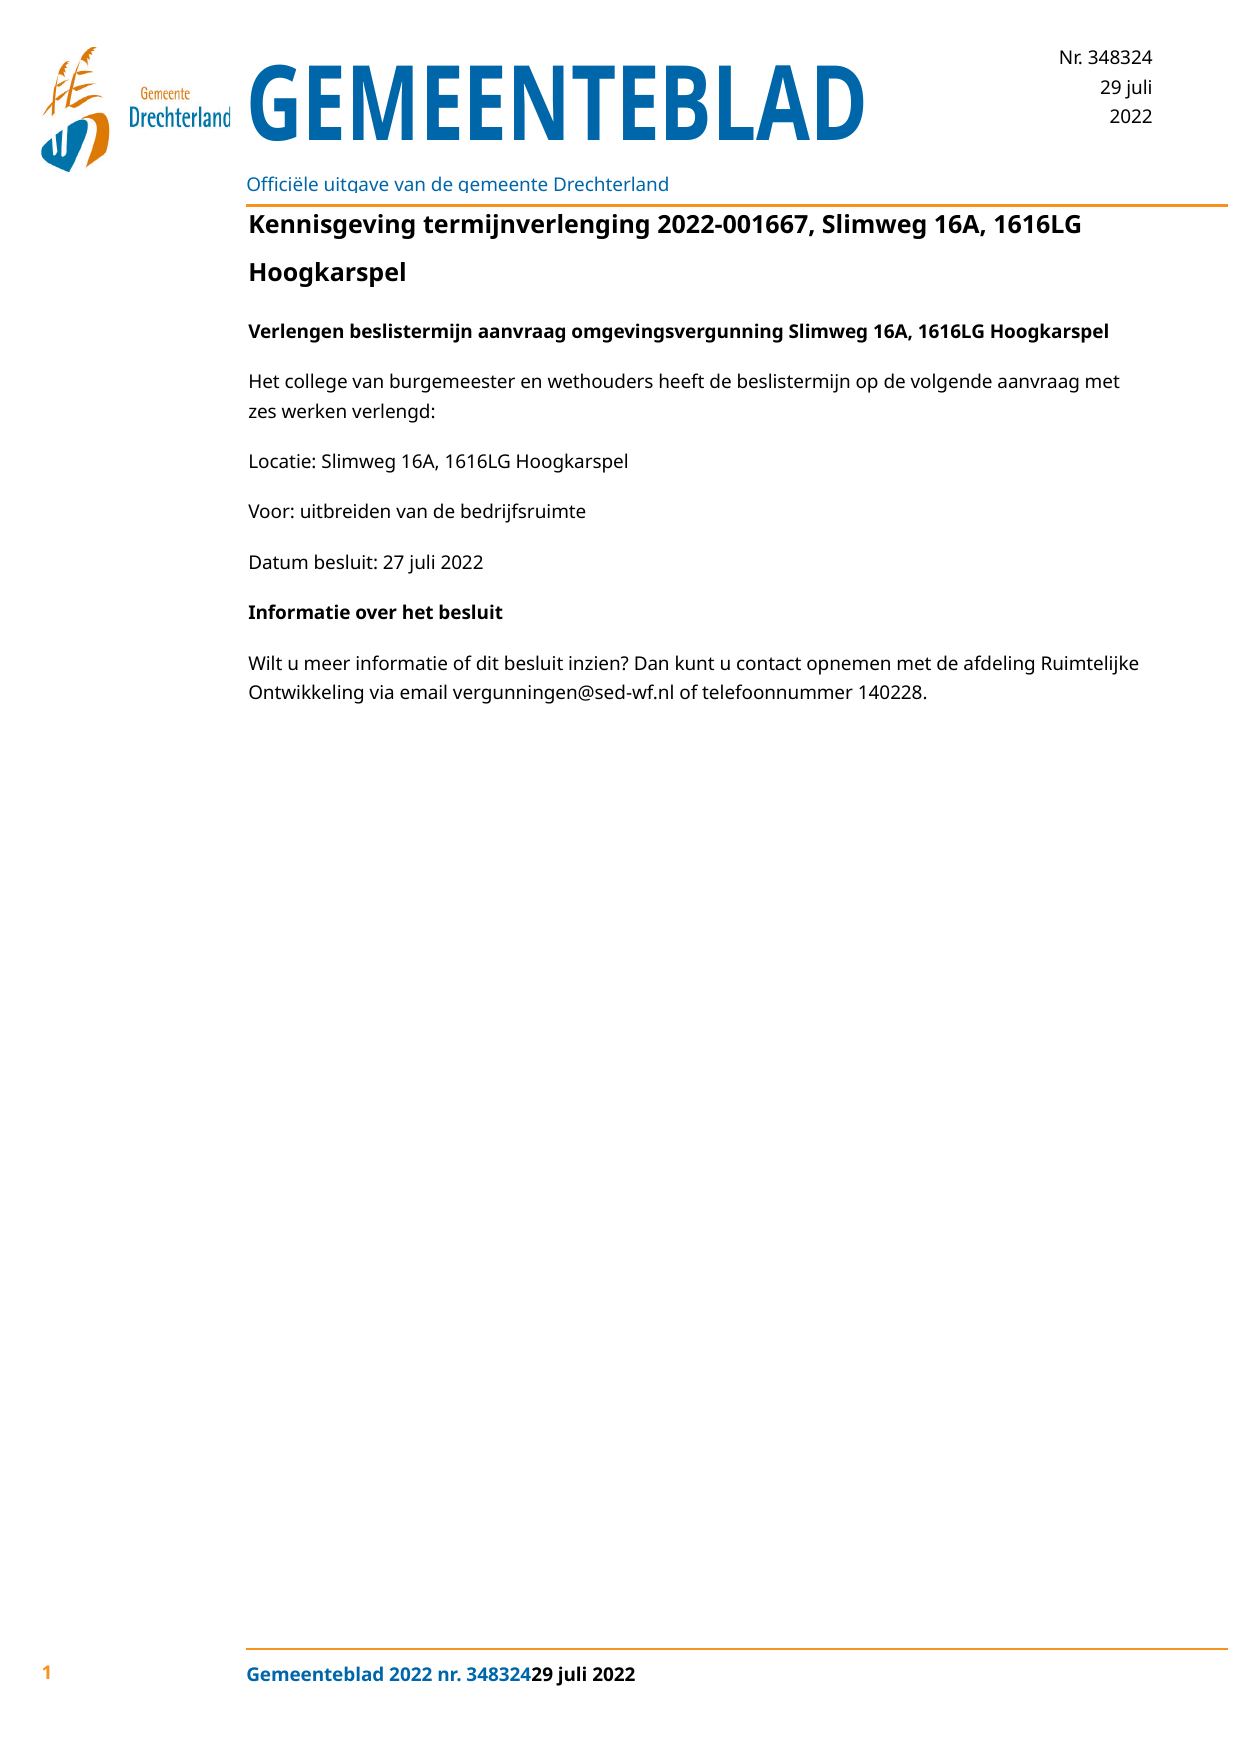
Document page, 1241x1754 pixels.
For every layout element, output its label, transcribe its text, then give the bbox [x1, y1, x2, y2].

text Het college van burgemeester en wethouders heeft de beslistermijn op de volgende aanvraag met zes werken verlengd: [248, 368, 1152, 424]
text Voor: uitbreiden van de bedrijfsruimte [248, 499, 1152, 524]
text Verlengen beslistermijn aanvraag omgevingsvergunning Slimweg 16A, 1616LG Hoogkarspel [248, 318, 1152, 344]
text Locatie: Slimweg 16A, 1616LG Hoogkarspel [248, 448, 1152, 474]
text Wilt u meer informatie of dit besluit inzien? Dan kunt u contact opnemen met de afdeling Ruimtelijke Ontwikkeling via email vergunningen@sed-wf.nl of telefoonnummer 140228. [248, 650, 1152, 705]
text Kennisgeving termijnverlenging 2022-001667, Slimweg 16A, 1616LG Hoogkarspel [248, 207, 1152, 288]
text Informatie over het besluit [248, 599, 1152, 625]
picture [41, 158, 64, 172]
text Datum besluit: 27 juli 2022 [248, 549, 1152, 575]
picture [41, 47, 231, 172]
picture [226, 115, 231, 124]
